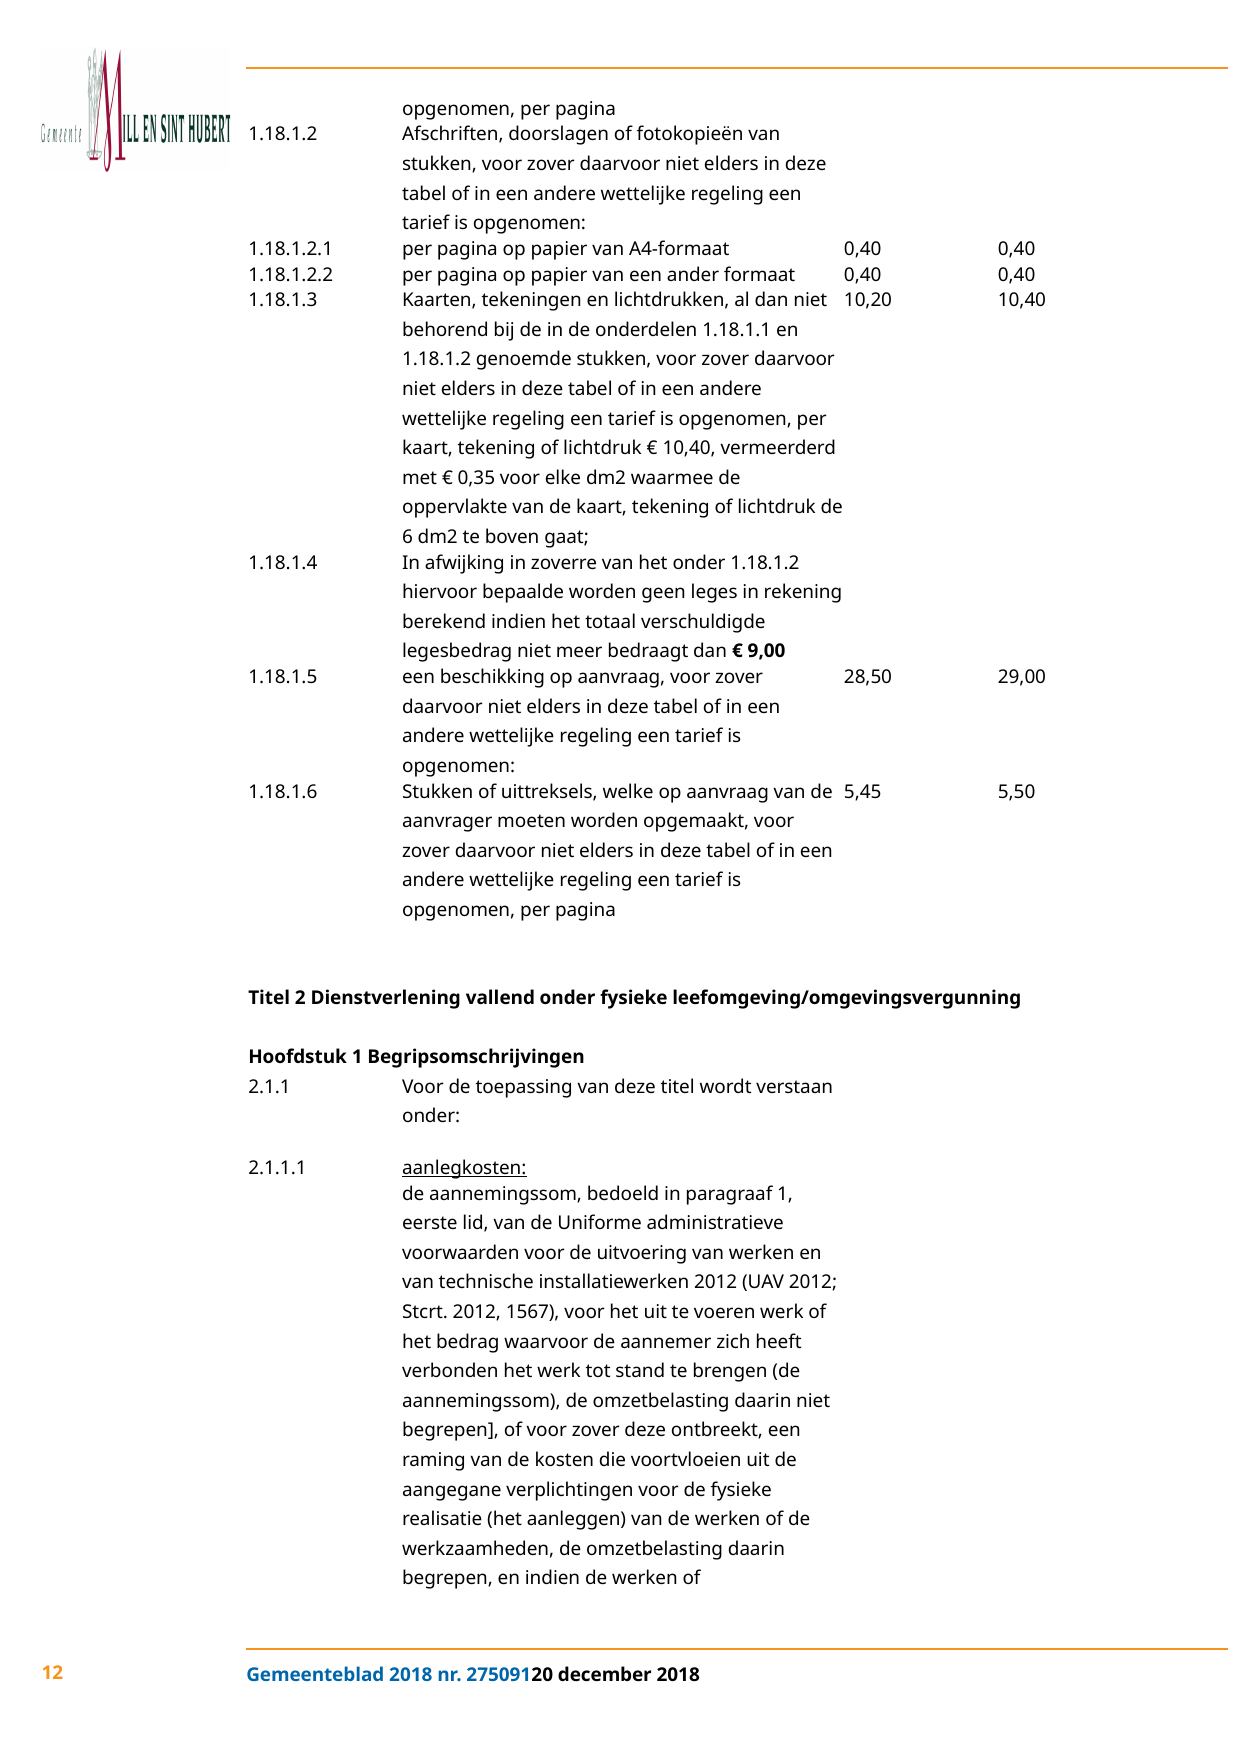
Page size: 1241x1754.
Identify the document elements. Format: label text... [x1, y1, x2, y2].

table_cell 0,40 [844, 235, 998, 261]
text Hoofdstuk 1 Begripsomschrijvingen [248, 1043, 1152, 1069]
table_cell per pagina op papier van een ander formaat [402, 261, 844, 286]
table_cell 1.18.1.2.1 [248, 235, 402, 261]
table_cell [998, 95, 1152, 121]
table_cell Kaarten, tekeningen en lichtdrukken, al dan niet behorend bij de in de onderdelen 1.18.1.1 en 1.18.1.2 genoemde stukken, voor zover daarvoor niet elders in deze tabel of in een andere wettelijke regeling een tarief is opgenomen, per kaart, tekening of lichtdruk € 10,40, vermeerderd met € 0,35 voor elke dm2 waarmee de oppervlakte van de kaart, tekening of lichtdruk de 6 dm2 te boven gaat; [402, 286, 844, 549]
table_cell [998, 1154, 1152, 1180]
table_cell 5,45 [844, 778, 998, 922]
table_cell per pagina op papier van A4-formaat [402, 235, 844, 261]
table_cell [844, 121, 998, 235]
picture [41, 47, 231, 172]
table_cell 1.18.1.2 [248, 121, 402, 235]
table_cell 1.18.1.3 [248, 286, 402, 549]
table_cell opgenomen, per pagina [402, 95, 844, 121]
table_cell [844, 1129, 998, 1154]
table_cell [248, 95, 402, 121]
table_cell 0,40 [998, 261, 1152, 286]
table_cell [844, 1180, 998, 1590]
table_cell [998, 549, 1152, 663]
table_cell 10,40 [998, 286, 1152, 549]
table_cell [998, 1129, 1152, 1154]
table_cell 0,40 [844, 261, 998, 286]
table_cell [844, 95, 998, 121]
table_cell [998, 121, 1152, 235]
table_cell 0,40 [998, 235, 1152, 261]
table_header [844, 1073, 998, 1128]
text Titel 2 Dienstverlening vallend onder fysieke leefomgeving/omgevingsvergunning [248, 984, 1152, 1010]
table_cell Stukken of uittreksels, welke op aanvraag van de aanvrager moeten worden opgemaakt, voor zover daarvoor niet elders in deze tabel of in een andere wettelijke regeling een tarief is opgenomen, per pagina [402, 778, 844, 922]
table_cell 2.1.1.1 [248, 1154, 402, 1180]
table_cell In afwijking in zoverre van het onder 1.18.1.2 hiervoor bepaalde worden geen leges in rekening berekend indien het totaal verschuldigde legesbedrag niet meer bedraagt dan € 9,00 [402, 549, 844, 663]
table_cell [844, 1154, 998, 1180]
table_cell [402, 1129, 844, 1154]
table_header 2.1.1 [248, 1073, 402, 1128]
table_cell [844, 549, 998, 663]
table_cell [248, 1129, 402, 1154]
table_cell Afschriften, doorslagen of fotokopieën van stukken, voor zover daarvoor niet elders in deze tabel of in een andere wettelijke regeling een tarief is opgenomen: [402, 121, 844, 235]
table_cell 29,00 [998, 663, 1152, 778]
table_cell 1.18.1.2.2 [248, 261, 402, 286]
table_cell 5,50 [998, 778, 1152, 922]
table_cell 1.18.1.4 [248, 549, 402, 663]
table_cell [248, 1180, 402, 1590]
table_cell [998, 1180, 1152, 1590]
table_header Voor de toepassing van deze titel wordt verstaan onder: [402, 1073, 844, 1128]
table_cell aanlegkosten: [402, 1154, 844, 1180]
table_cell een beschikking op aanvraag, voor zover daarvoor niet elders in deze tabel of in een andere wettelijke regeling een tarief is opgenomen: [402, 663, 844, 778]
table_cell de aannemingssom, bedoeld in paragraaf 1, eerste lid, van de Uniforme administratieve voorwaarden voor de uitvoering van werken en van technische installatiewerken 2012 (UAV 2012; Stcrt. 2012, 1567), voor het uit te voeren werk of het bedrag waarvoor de aannemer zich heeft verbonden het werk tot stand te brengen (de aannemingssom), de omzetbelasting daarin niet begrepen], of voor zover deze ontbreekt, een raming van de kosten die voortvloeien uit de aangegane verplichtingen voor de fysieke realisatie (het aanleggen) van de werken of de werkzaamheden, de omzetbelasting daarin begrepen, en indien de werken of [402, 1180, 844, 1590]
table_cell 10,20 [844, 286, 998, 549]
table_header [998, 1073, 1152, 1128]
table_cell 28,50 [844, 663, 998, 778]
table_cell 1.18.1.6 [248, 778, 402, 922]
table_cell 1.18.1.5 [248, 663, 402, 778]
